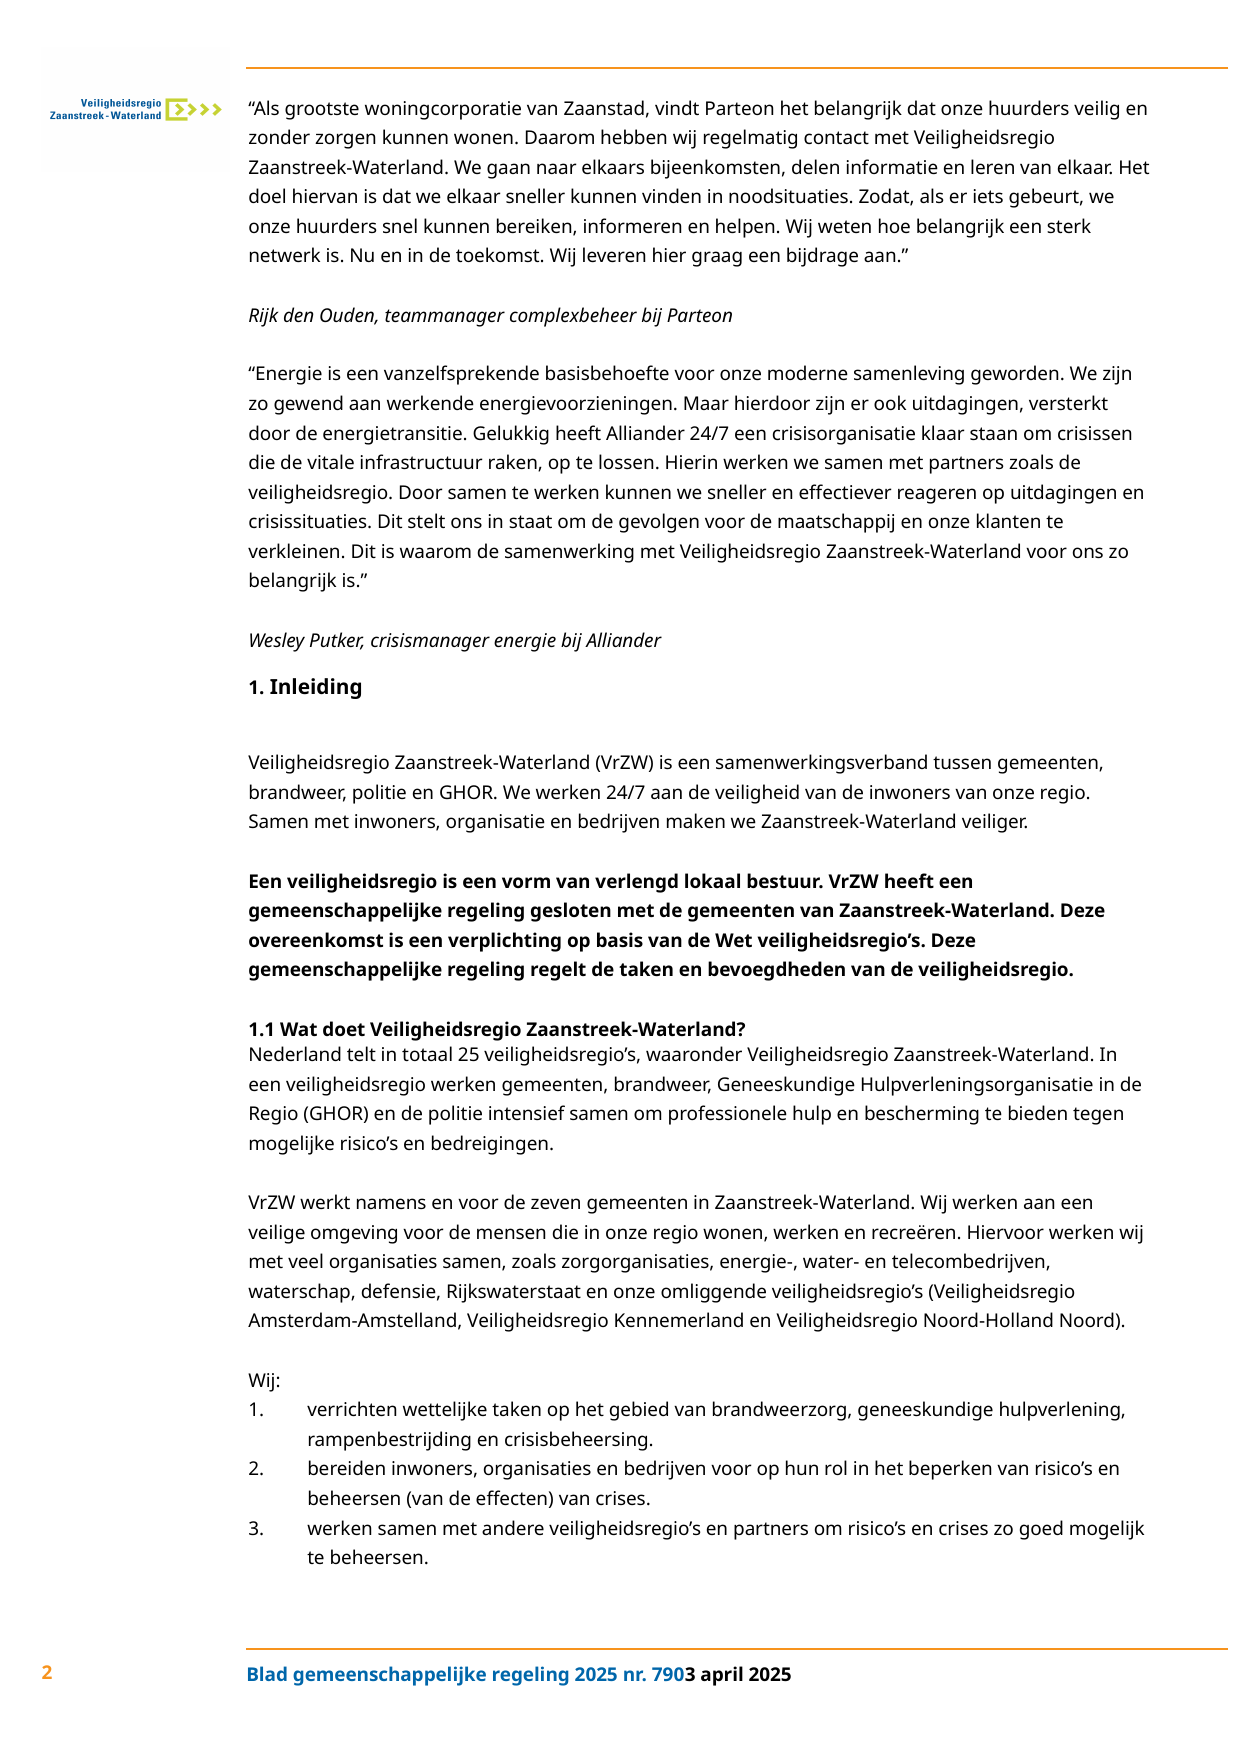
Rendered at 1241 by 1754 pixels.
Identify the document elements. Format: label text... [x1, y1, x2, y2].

text 1. Inleiding [248, 672, 1152, 700]
text Een veiligheidsregio is een vorm van verlengd lokaal bestuur. VrZW heeft een gemeenschappelijke regeling gesloten met de gemeenten van Zaanstreek-Waterland. Deze overeenkomst is een verplichting op basis van de Wet veiligheidsregio’s. Deze gemeenschappelijke regeling regelt de taken en bevoegdheden van de veiligheidsregio. [248, 868, 1152, 982]
list werken samen met andere veiligheidsregio’s en partners om risico’s en crises zo goed mogelijk te beheersen. [248, 1515, 1152, 1570]
text Veiligheidsregio Zaanstreek-Waterland (VrZW) is een samenwerkingsverband tussen gemeenten, brandweer, politie en GHOR. We werken 24/7 aan de veiligheid van de inwoners van onze regio. Samen met inwoners, organisatie en bedrijven maken we Zaanstreek-Waterland veiliger. [248, 749, 1152, 834]
text Wij: [248, 1367, 1152, 1393]
text Nederland telt in totaal 25 veiligheidsregio’s, waaronder Veiligheidsregio Zaanstreek-Waterland. In een veiligheidsregio werken gemeenten, brandweer, Geneeskundige Hulpverleningsorganisatie in de Regio (GHOR) en de politie intensief samen om professionele hulp en bescherming te bieden tegen mogelijke risico’s en bedreigingen. [248, 1041, 1152, 1156]
list verrichten wettelijke taken op het gebied van brandweerzorg, geneeskundige hulpverlening, rampenbestrijding en crisisbeheersing. [248, 1396, 1152, 1452]
text 1.1 Wat doet Veiligheidsregio Zaanstreek-Waterland? [248, 1016, 1152, 1041]
list bereiden inwoners, organisaties en bedrijven voor op hun rol in het beperken van risico’s en beheersen (van de effecten) van crises. [248, 1456, 1152, 1511]
table_header “Als grootste woningcorporatie van Zaanstad, vindt Parteon het belangrijk dat onze huurders veilig en zonder zorgen kunnen wonen. Daarom hebben wij regelmatig contact met Veiligheidsregio Zaanstreek-Waterland. We gaan naar elkaars bijeenkomsten, delen informatie en leren van elkaar. Het doel hiervan is dat we elkaar sneller kunnen vinden in noodsituaties. Zodat, als er iets gebeurt, we onze huurders snel kunnen bereiken, informeren en helpen. Wij weten hoe belangrijk een sterk netwerk is. Nu en in de toekomst. Wij leveren hier graag een bijdrage aan.” Rijk den Ouden, teammanager complexbeheer bij Parteon [248, 95, 1152, 328]
text VrZW werkt namens en voor de zeven gemeenten in Zaanstreek-Waterland. Wij werken aan een veilige omgeving voor de mensen die in onze regio wonen, werken en recreëren. Hiervoor werken wij met veel organisaties samen, zoals zorgorganisaties, energie-, water- en telecombedrijven, waterschap, defensie, Rijkswaterstaat en onze omliggende veiligheidsregio’s (Veiligheidsregio Amsterdam-Amstelland, Veiligheidsregio Kennemerland en Veiligheidsregio Noord-Holland Noord). [248, 1189, 1152, 1333]
picture [41, 47, 231, 172]
table_header “Energie is een vanzelfsprekende basisbehoefte voor onze moderne samenleving geworden. We zijn zo gewend aan werkende energievoorzieningen. Maar hierdoor zijn er ook uitdagingen, versterkt door de energietransitie. Gelukkig heeft Alliander 24/7 een crisisorganisatie klaar staan om crisissen die de vitale infrastructuur raken, op te lossen. Hierin werken we samen met partners zoals de veiligheidsregio. Door samen te werken kunnen we sneller en effectiever reageren op uitdagingen en crisissituaties. Dit stelt ons in staat om de gevolgen voor de maatschappij en onze klanten te verkleinen. Dit is waarom de samenwerking met Veiligheidsregio Zaanstreek-Waterland voor ons zo belangrijk is.” Wesley Putker, crisismanager energie bij Alliander [248, 361, 1152, 652]
